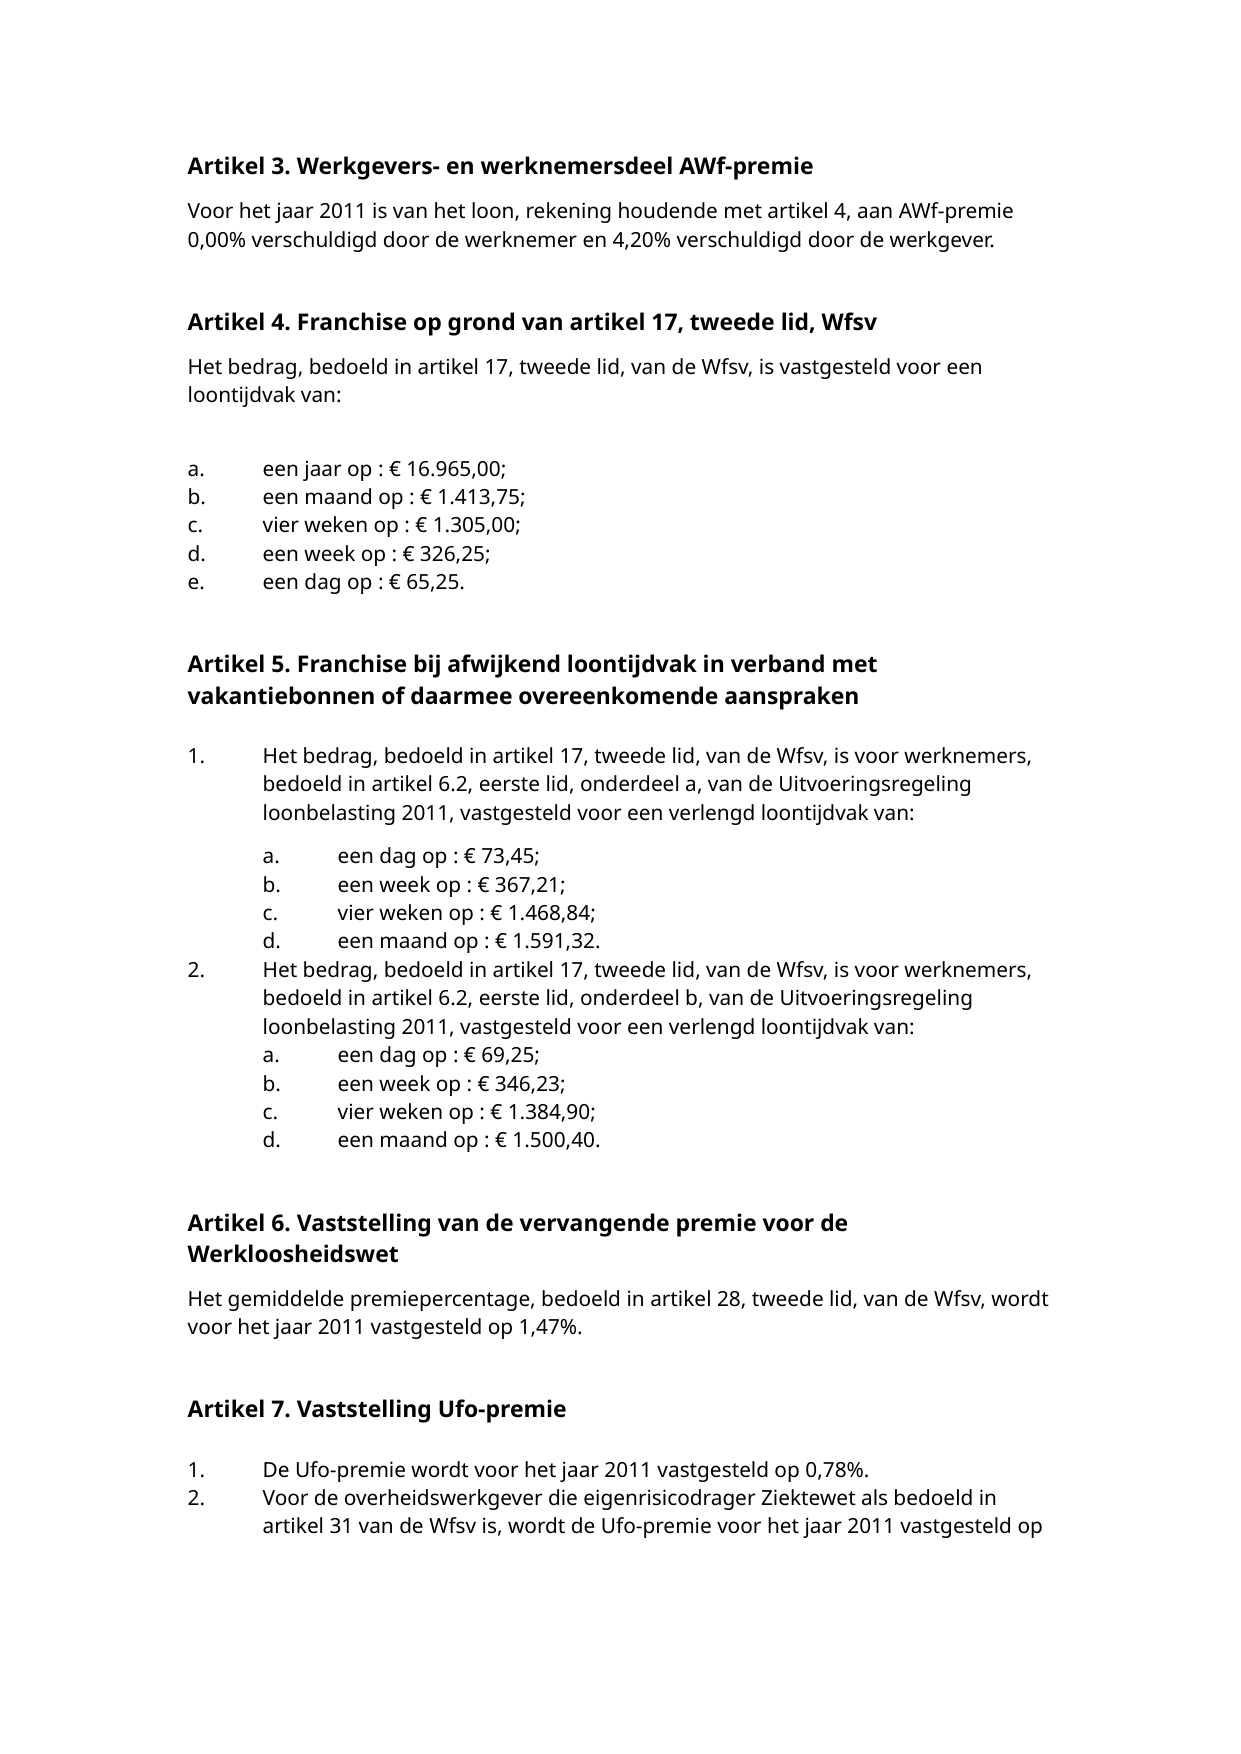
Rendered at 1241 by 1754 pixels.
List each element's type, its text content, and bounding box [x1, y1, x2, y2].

list een week op : € 346,23; [262, 1069, 1053, 1097]
subtitle Artikel 3. Werkgevers- en werknemersdeel AWf-premie [187, 150, 1053, 181]
subtitle Artikel 4. Franchise op grond van artikel 17, tweede lid, Wfsv [187, 306, 1053, 337]
list De Ufo-premie wordt voor het jaar 2011 vastgesteld op 0,78%. [187, 1455, 1053, 1483]
subtitle Artikel 5. Franchise bij afwijkend loontijdvak in verband met vakantiebonnen of daarmee overeenkomende aanspraken [187, 648, 1053, 711]
list Het bedrag, bedoeld in artikel 17, tweede lid, van de Wfsv, is voor werknemers, bedoeld in artikel 6.2, eerste lid, onderdeel b, van de Uitvoeringsregeling loonbelasting 2011, vastgesteld voor een verlengd loontijdvak van: [187, 955, 1053, 1040]
text Het bedrag, bedoeld in artikel 17, tweede lid, van de Wfsv, is vastgesteld voor een loontijdvak van: [187, 352, 1053, 409]
list een week op : € 367,21; [262, 870, 1053, 898]
list Het bedrag, bedoeld in artikel 17, tweede lid, van de Wfsv, is voor werknemers, bedoeld in artikel 6.2, eerste lid, onderdeel a, van de Uitvoeringsregeling loonbelasting 2011, vastgesteld voor een verlengd loontijdvak van: [187, 741, 1053, 826]
subtitle Artikel 7. Vaststelling Ufo-premie [187, 1393, 1053, 1425]
list vier weken op : € 1.468,84; [262, 898, 1053, 927]
list een dag op : € 73,45; [262, 841, 1053, 870]
list een maand op : € 1.413,75; [187, 482, 1053, 511]
list een dag op : € 65,25. [187, 567, 1053, 596]
list een maand op : € 1.500,40. [262, 1126, 1053, 1154]
list een jaar op : € 16.965,00; [187, 454, 1053, 482]
list een week op : € 326,25; [187, 539, 1053, 567]
list een dag op : € 69,25; [262, 1040, 1053, 1069]
text Voor het jaar 2011 is van het loon, rekening houdende met artikel 4, aan AWf-premie 0,00% verschuldigd door de werknemer en 4,20% verschuldigd door de werkgever. [187, 196, 1053, 253]
list vier weken op : € 1.384,90; [262, 1097, 1053, 1126]
list vier weken op : € 1.305,00; [187, 511, 1053, 539]
subtitle Artikel 6. Vaststelling van de vervangende premie voor de Werkloosheidswet [187, 1207, 1053, 1269]
list Voor de overheidswerkgever die eigenrisicodrager Ziektewet als bedoeld in artikel 31 van de Wfsv is, wordt de Ufo-premie voor het jaar 2011 vastgesteld op [187, 1483, 1053, 1540]
list een maand op : € 1.591,32. [262, 927, 1053, 955]
text Het gemiddelde premiepercentage, bedoeld in artikel 28, tweede lid, van de Wfsv, wordt voor het jaar 2011 vastgesteld op 1,47%. [187, 1284, 1053, 1341]
